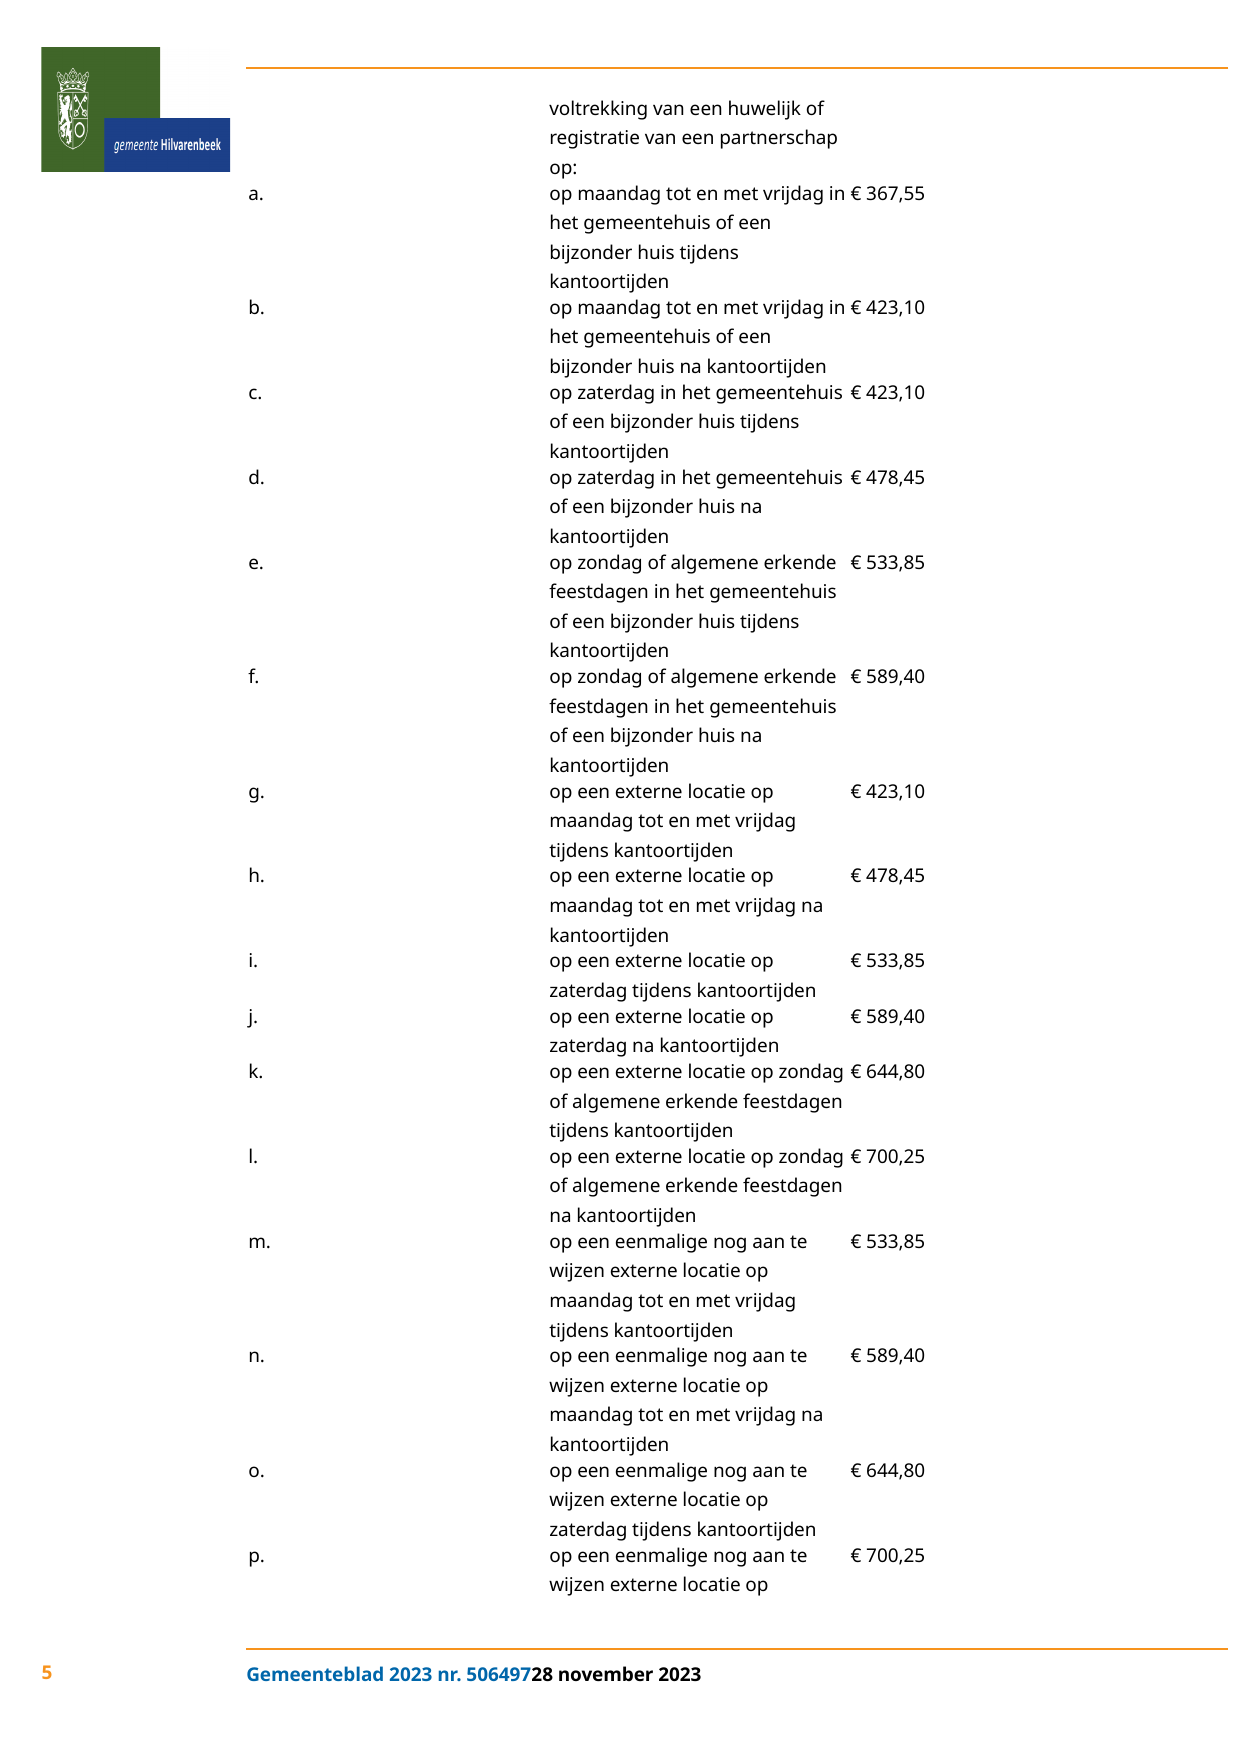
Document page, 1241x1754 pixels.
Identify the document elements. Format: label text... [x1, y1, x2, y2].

table_cell l. [248, 1143, 549, 1228]
table_cell j. [248, 1003, 549, 1058]
table_cell h. [248, 863, 549, 948]
table_cell op maandag tot en met vrijdag in het gemeentehuis of een bijzonder huis na kantoortijden [549, 294, 850, 379]
table_cell op zaterdag in het gemeentehuis of een bijzonder huis tijdens kantoortijden [549, 379, 850, 464]
table_cell € 589,40 [850, 1003, 1152, 1058]
table_cell g. [248, 778, 549, 863]
table_cell op zaterdag in het gemeentehuis of een bijzonder huis na kantoortijden [549, 464, 850, 549]
table_cell op een externe locatie op maandag tot en met vrijdag tijdens kantoortijden [549, 778, 850, 863]
table_cell op een externe locatie op maandag tot en met vrijdag na kantoortijden [549, 863, 850, 948]
table_cell a. [248, 180, 549, 294]
table_cell n. [248, 1343, 549, 1457]
table_cell p. [248, 1542, 549, 1597]
table_cell € 533,85 [850, 549, 1152, 663]
table_cell € 644,80 [850, 1457, 1152, 1542]
table_cell k. [248, 1058, 549, 1143]
table_cell op maandag tot en met vrijdag in het gemeentehuis of een bijzonder huis tijdens kantoortijden [549, 180, 850, 294]
table_cell € 533,85 [850, 948, 1152, 1003]
table_cell € 423,10 [850, 778, 1152, 863]
table_cell € 478,45 [850, 863, 1152, 948]
table_cell op een externe locatie op zaterdag na kantoortijden [549, 1003, 850, 1058]
table_cell € 533,85 [850, 1228, 1152, 1342]
table_cell op een eenmalige nog aan te wijzen externe locatie op [549, 1542, 850, 1597]
table_cell op zondag of algemene erkende feestdagen in het gemeentehuis of een bijzonder huis na kantoortijden [549, 663, 850, 778]
table_cell € 700,25 [850, 1542, 1152, 1597]
table_cell € 700,25 [850, 1143, 1152, 1228]
table_cell e. [248, 549, 549, 663]
table_cell op een externe locatie op zaterdag tijdens kantoortijden [549, 948, 850, 1003]
table_cell € 367,55 [850, 180, 1152, 294]
table_cell € 644,80 [850, 1058, 1152, 1143]
table_cell b. [248, 294, 549, 379]
table_cell c. [248, 379, 549, 464]
table_cell op een eenmalige nog aan te wijzen externe locatie op zaterdag tijdens kantoortijden [549, 1457, 850, 1542]
table_cell € 478,45 [850, 464, 1152, 549]
table_cell voltrekking van een huwelijk of registratie van een partnerschap op: [549, 95, 850, 180]
table_cell [850, 95, 1152, 180]
table_cell € 423,10 [850, 379, 1152, 464]
table_cell op een externe locatie op zondag of algemene erkende feestdagen na kantoortijden [549, 1143, 850, 1228]
table_cell € 589,40 [850, 1343, 1152, 1457]
table_cell op een externe locatie op zondag of algemene erkende feestdagen tijdens kantoortijden [549, 1058, 850, 1143]
table_cell op een eenmalige nog aan te wijzen externe locatie op maandag tot en met vrijdag tijdens kantoortijden [549, 1228, 850, 1342]
picture [41, 47, 231, 172]
table_cell [248, 95, 549, 180]
table_cell m. [248, 1228, 549, 1342]
table_cell op een eenmalige nog aan te wijzen externe locatie op maandag tot en met vrijdag na kantoortijden [549, 1343, 850, 1457]
table_cell f. [248, 663, 549, 778]
table_cell op zondag of algemene erkende feestdagen in het gemeentehuis of een bijzonder huis tijdens kantoortijden [549, 549, 850, 663]
table_cell € 423,10 [850, 294, 1152, 379]
table_cell € 589,40 [850, 663, 1152, 778]
table_cell o. [248, 1457, 549, 1542]
table_cell i. [248, 948, 549, 1003]
table_cell d. [248, 464, 549, 549]
